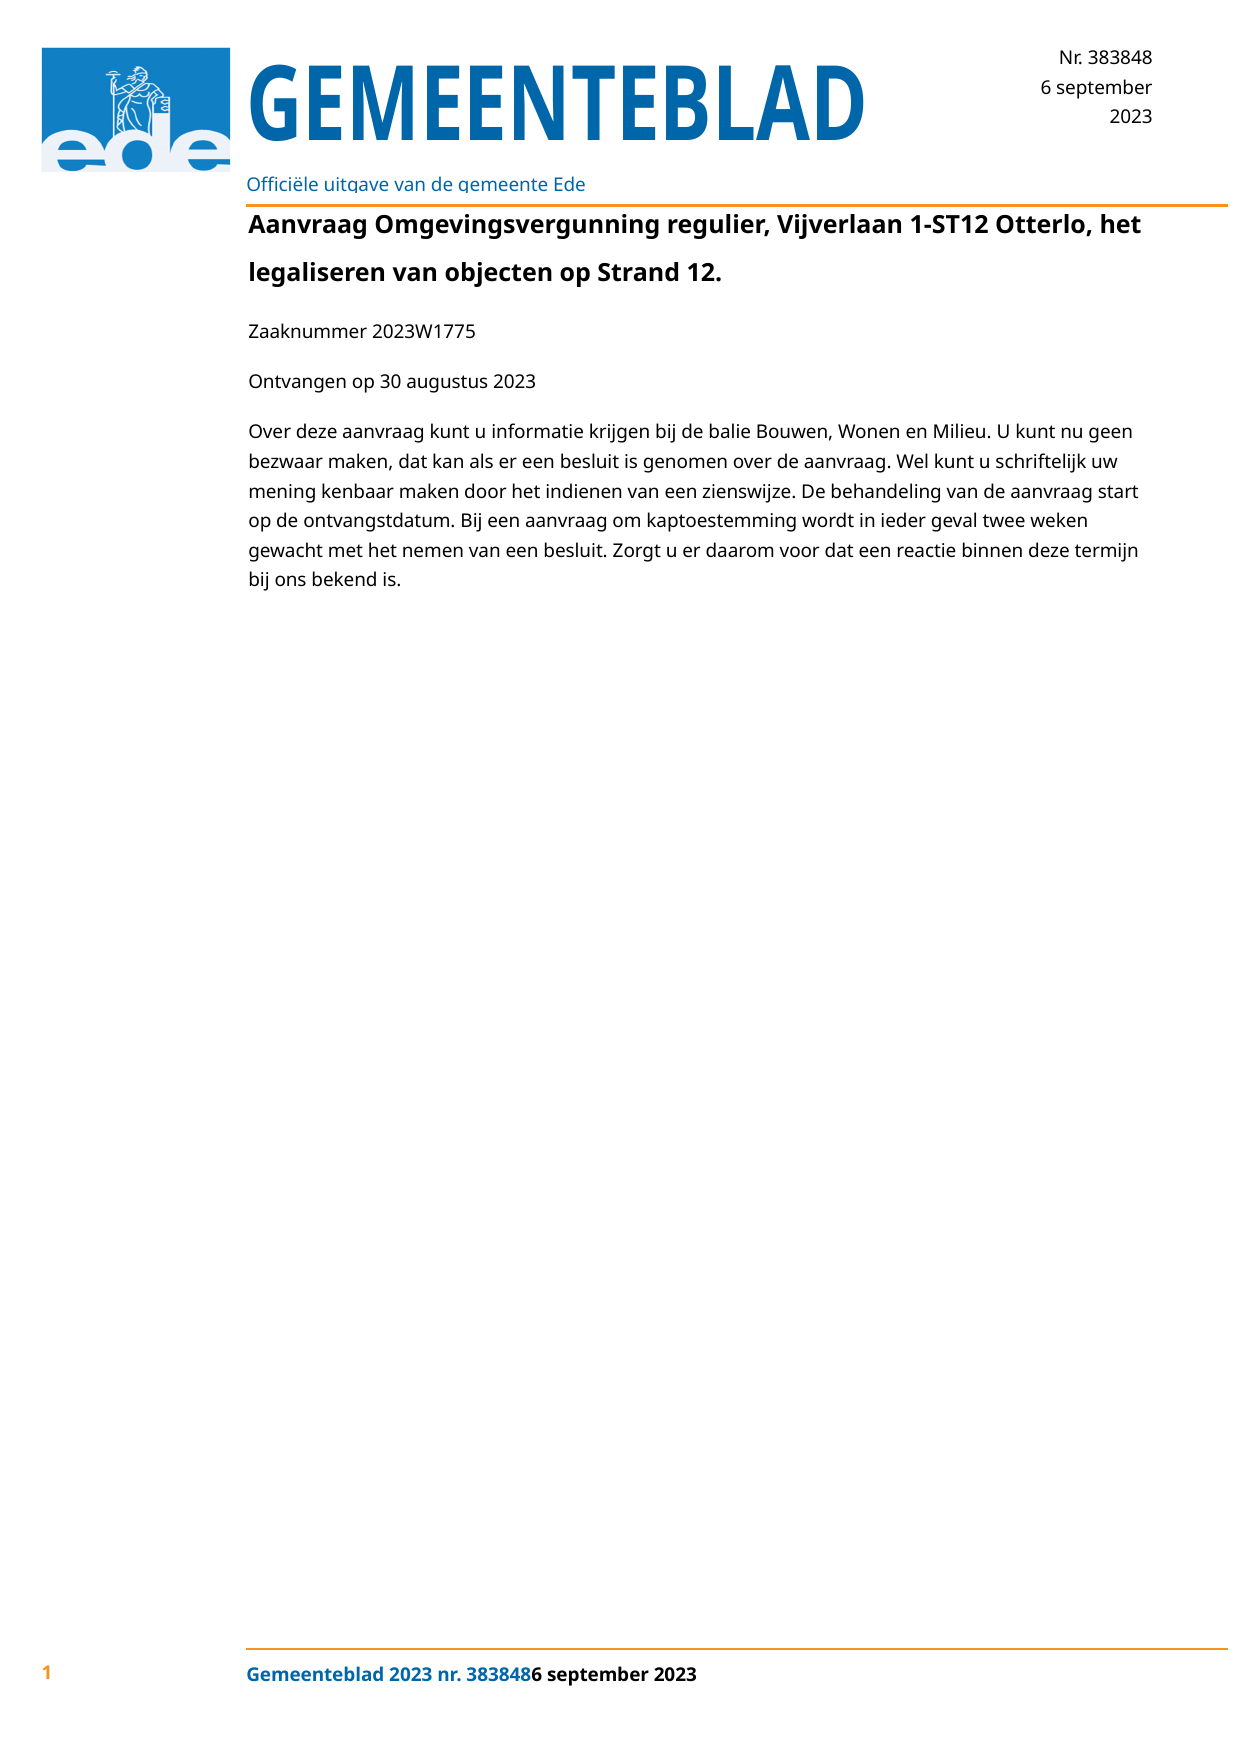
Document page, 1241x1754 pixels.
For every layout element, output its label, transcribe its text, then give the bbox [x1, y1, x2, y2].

text Ontvangen op 30 augustus 2023 [248, 368, 1152, 394]
text Zaaknummer 2023W1775 [248, 318, 1152, 344]
picture [41, 47, 231, 172]
text Over deze aanvraag kunt u informatie krijgen bij de balie Bouwen, Wonen en Milieu. U kunt nu geen bezwaar maken, dat kan als er een besluit is genomen over de aanvraag. Wel kunt u schriftelijk uw mening kenbaar maken door het indienen van een zienswijze. De behandeling van de aanvraag start op de ontvangstdatum. Bij een aanvraag om kaptoestemming wordt in ieder geval twee weken gewacht met het nemen van een besluit. Zorgt u er daarom voor dat een reactie binnen deze termijn bij ons bekend is. [248, 419, 1152, 592]
text Aanvraag Omgevingsvergunning regulier, Vijverlaan 1-ST12 Otterlo, het legaliseren van objecten op Strand 12. [248, 207, 1152, 288]
